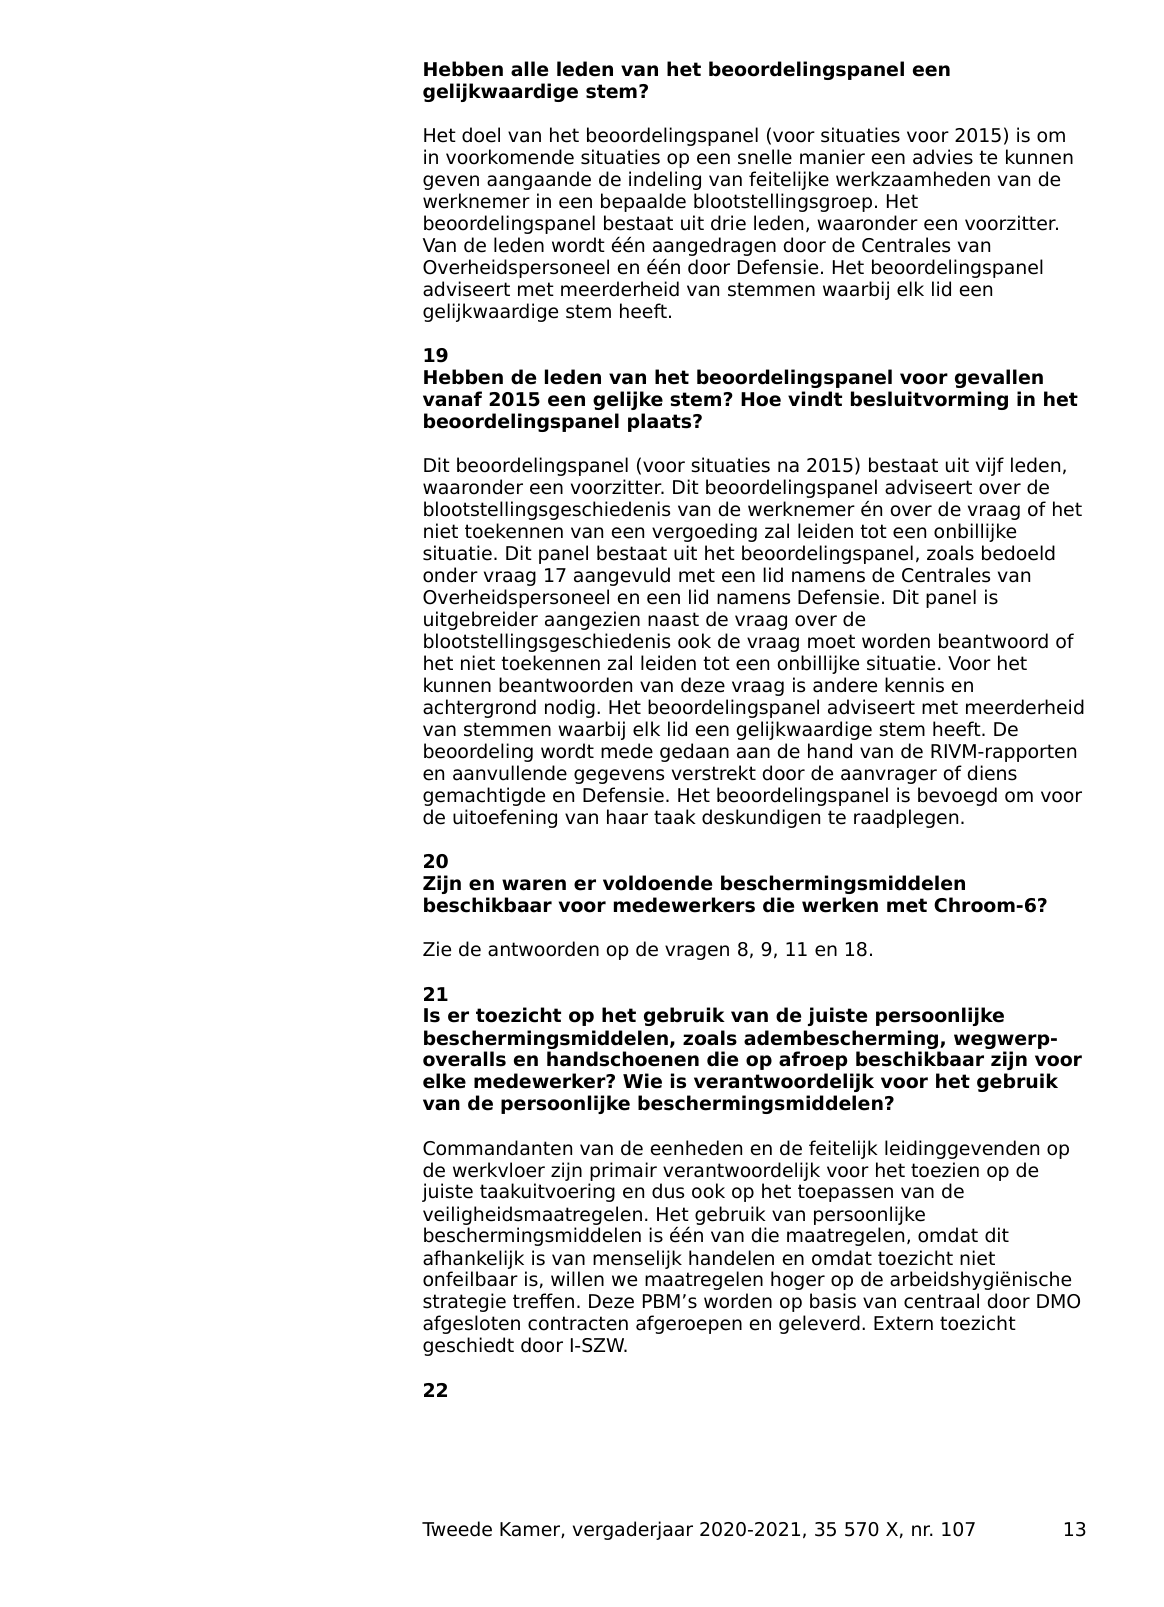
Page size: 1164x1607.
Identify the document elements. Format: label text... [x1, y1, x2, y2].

text Zie de antwoorden op de vragen 8, 9, 11 en 18. [422, 939, 1087, 961]
text 19 [422, 345, 1087, 367]
text Hebben alle leden van het beoordelingspanel een gelijkwaardige stem? [422, 59, 1087, 103]
text 22 [422, 1379, 1087, 1401]
text 20 [422, 851, 1087, 873]
text Commandanten van de eenheden en de feitelijk leidinggevenden op de werkvloer zijn primair verantwoordelijk voor het toezien op de juiste taakuitvoering en dus ook op het toepassen van de veiligheidsmaatregelen. Het gebruik van persoonlijke beschermingsmiddelen is één van die maatregelen, omdat dit afhankelijk is van menselijk handelen en omdat toezicht niet onfeilbaar is, willen we maatregelen hoger op de arbeidshygiënische strategie treffen. Deze PBM’s worden op basis van centraal door DMO afgesloten contracten afgeroepen en geleverd. Extern toezicht geschiedt door I-SZW. [422, 1137, 1087, 1357]
text Dit beoordelingspanel (voor situaties na 2015) bestaat uit vijf leden, waaronder een voorzitter. Dit beoordelingspanel adviseert over de blootstellingsgeschiedenis van de werknemer én over de vraag of het niet toekennen van een vergoeding zal leiden tot een onbillijke situatie. Dit panel bestaat uit het beoordelingspanel, zoals bedoeld onder vraag 17 aangevuld met een lid namens de Centrales van Overheidspersoneel en een lid namens Defensie. Dit panel is uitgebreider aangezien naast de vraag over de blootstellingsgeschiedenis ook de vraag moet worden beantwoord of het niet toekennen zal leiden tot een onbillijke situatie. Voor het kunnen beantwoorden van deze vraag is andere kennis en achtergrond nodig. Het beoordelingspanel adviseert met meerderheid van stemmen waarbij elk lid een gelijkwaardige stem heeft. De beoordeling wordt mede gedaan aan de hand van de RIVM-rapporten en aanvullende gegevens verstrekt door de aanvrager of diens gemachtigde en Defensie. Het beoordelingspanel is bevoegd om voor de uitoefening van haar taak deskundigen te raadplegen. [422, 455, 1087, 829]
text Is er toezicht op het gebruik van de juiste persoonlijke beschermingsmiddelen, zoals adembescherming, wegwerp-overalls en handschoenen die op afroep beschikbaar zijn voor elke medewerker? Wie is verantwoordelijk voor het gebruik van de persoonlijke beschermingsmiddelen? [422, 1005, 1087, 1115]
text Het doel van het beoordelingspanel (voor situaties voor 2015) is om in voorkomende situaties op een snelle manier een advies te kunnen geven aangaande de indeling van feitelijke werkzaamheden van de werknemer in een bepaalde blootstellingsgroep. Het beoordelingspanel bestaat uit drie leden, waaronder een voorzitter. Van de leden wordt één aangedragen door de Centrales van Overheidspersoneel en één door Defensie. Het beoordelingspanel adviseert met meerderheid van stemmen waarbij elk lid een gelijkwaardige stem heeft. [422, 125, 1087, 323]
text 21 [422, 983, 1087, 1005]
text Zijn en waren er voldoende beschermingsmiddelen beschikbaar voor medewerkers die werken met Chroom-6? [422, 873, 1087, 917]
text Hebben de leden van het beoordelingspanel voor gevallen vanaf 2015 een gelijke stem? Hoe vindt besluitvorming in het beoordelingspanel plaats? [422, 367, 1087, 433]
